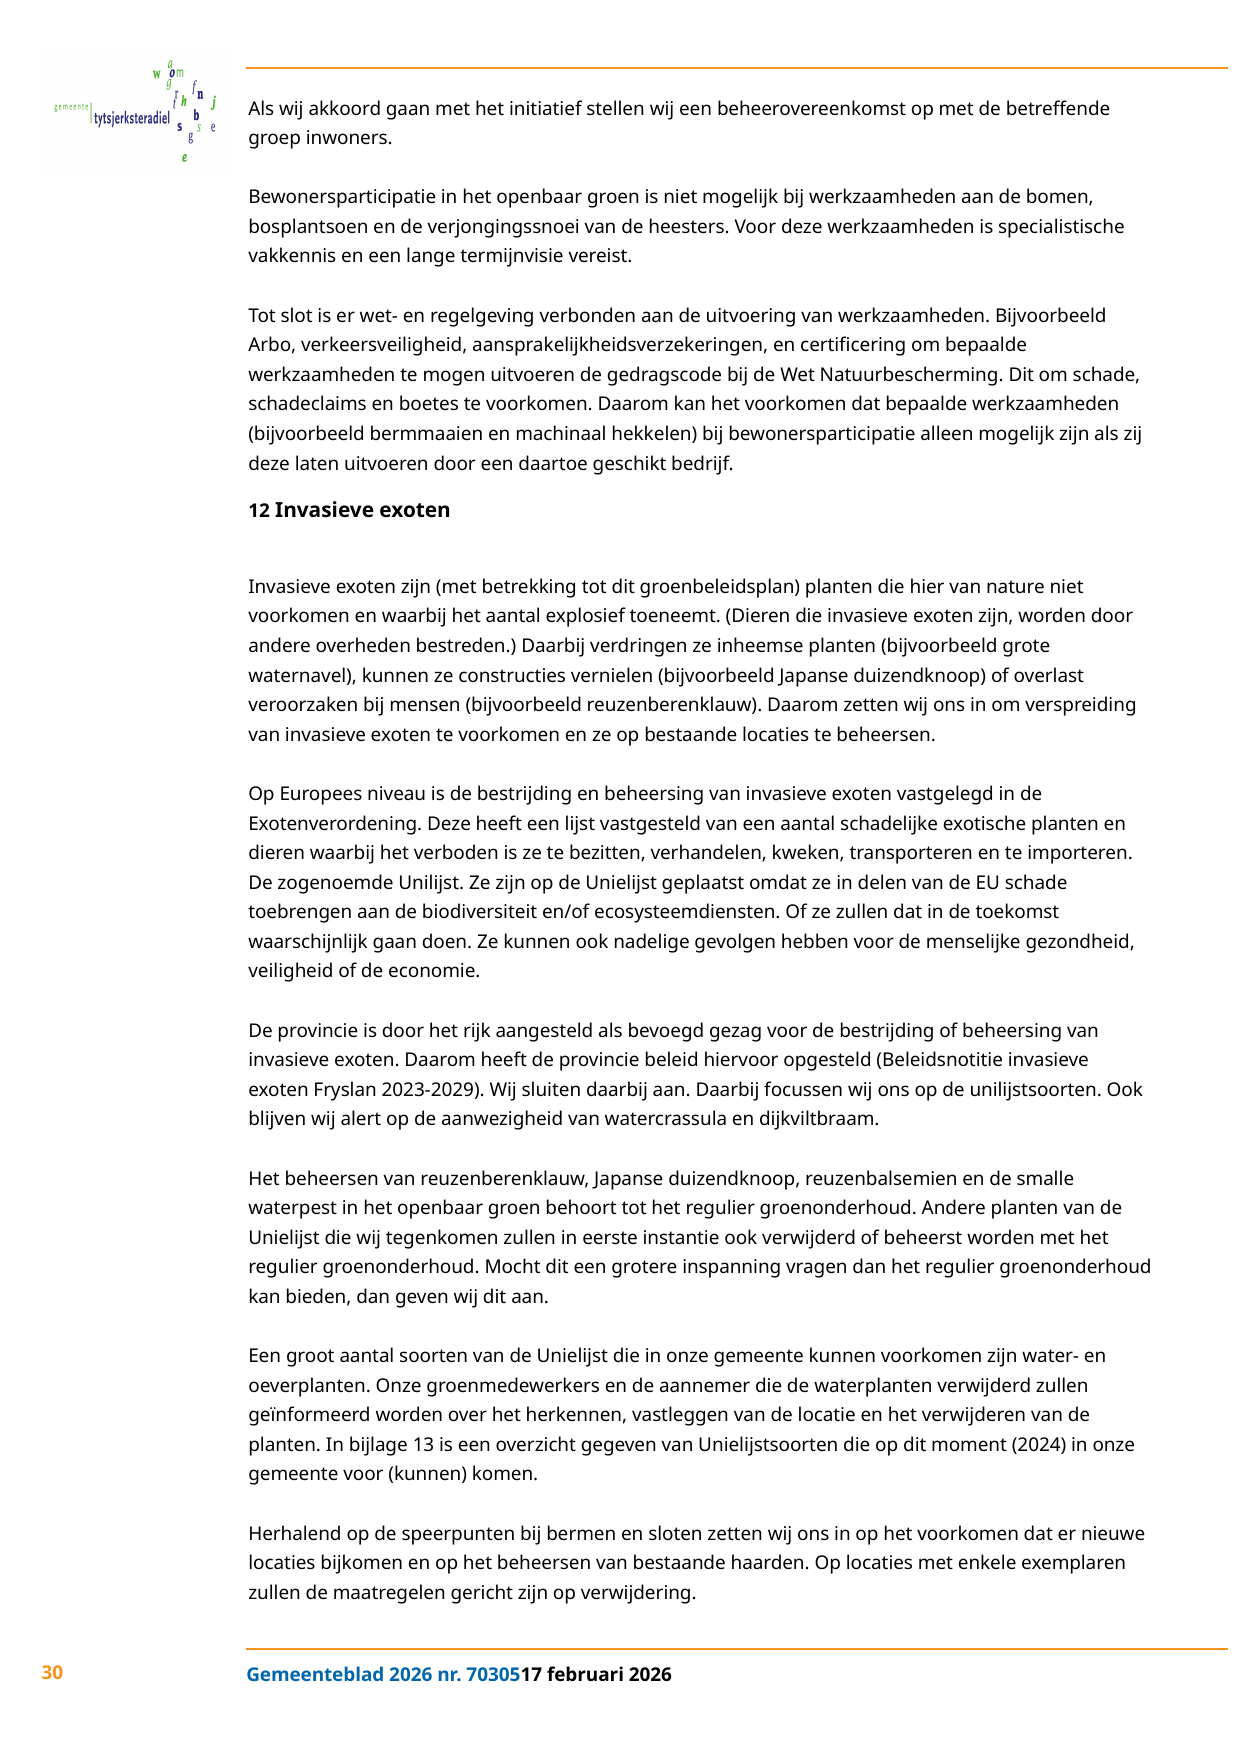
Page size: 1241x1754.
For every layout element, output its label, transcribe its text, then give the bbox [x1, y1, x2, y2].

text Als wij akkoord gaan met het initiatief stellen wij een beheerovereenkomst op met de betreffende groep inwoners. [248, 95, 1152, 150]
text Invasieve exoten zijn (met betrekking tot dit groenbeleidsplan) planten die hier van nature niet voorkomen en waarbij het aantal explosief toeneemt. (Dieren die invasieve exoten zijn, worden door andere overheden bestreden.) Daarbij verdringen ze inheemse planten (bijvoorbeeld grote waternavel), kunnen ze constructies vernielen (bijvoorbeeld Japanse duizendknoop) of overlast veroorzaken bij mensen (bijvoorbeeld reuzenberenklauw). Daarom zetten wij ons in om verspreiding van invasieve exoten te voorkomen en ze op bestaande locaties te beheersen. [248, 573, 1152, 747]
text Op Europees niveau is de bestrijding en beheersing van invasieve exoten vastgelegd in de Exotenverordening. Deze heeft een lijst vastgesteld van een aantal schadelijke exotische planten en dieren waarbij het verboden is ze te bezitten, verhandelen, kweken, transporteren en te importeren. De zogenoemde Unilijst. Ze zijn op de Unielijst geplaatst omdat ze in delen van de EU schade toebrengen aan de biodiversiteit en/of ecosysteemdiensten. Of ze zullen dat in de toekomst waarschijnlijk gaan doen. Ze kunnen ook nadelige gevolgen hebben voor de menselijke gezondheid, veiligheid of de economie. [248, 780, 1152, 983]
text Het beheersen van reuzenberenklauw, Japanse duizendknoop, reuzenbalsemien en de smalle waterpest in het openbaar groen behoort tot het regulier groenonderhoud. Andere planten van de Unielijst die wij tegenkomen zullen in eerste instantie ook verwijderd of beheerst worden met het regulier groenonderhoud. Mocht dit een grotere inspanning vragen dan het regulier groenonderhoud kan bieden, dan geven wij dit aan. [248, 1165, 1152, 1309]
picture [41, 47, 231, 172]
text Herhalend op de speerpunten bij bermen en sloten zetten wij ons in op het voorkomen dat er nieuwe locaties bijkomen en op het beheersen van bestaande haarden. Op locaties met enkele exemplaren zullen de maatregelen gericht zijn op verwijdering. [248, 1520, 1152, 1605]
text De provincie is door het rijk aangesteld als bevoegd gezag voor de bestrijding of beheersing van invasieve exoten. Daarom heeft de provincie beleid hiervoor opgesteld (Beleidsnotitie invasieve exoten Fryslan 2023-2029). Wij sluiten daarbij aan. Daarbij focussen wij ons op de unilijstsoorten. Ook blijven wij alert op de aanwezigheid van watercrassula en dijkviltbraam. [248, 1017, 1152, 1131]
text Een groot aantal soorten van de Unielijst die in onze gemeente kunnen voorkomen zijn water- en oeverplanten. Onze groenmedewerkers en de aannemer die de waterplanten verwijderd zullen geïnformeerd worden over het herkennen, vastleggen van de locatie en het verwijderen van de planten. In bijlage 13 is een overzicht gegeven van Unielijstsoorten die op dit moment (2024) in onze gemeente voor (kunnen) komen. [248, 1342, 1152, 1486]
text Bewonersparticipatie in het openbaar groen is niet mogelijk bij werkzaamheden aan de bomen, bosplantsoen en de verjongingssnoei van de heesters. Voor deze werkzaamheden is specialistische vakkennis en een lange termijnvisie vereist. [248, 183, 1152, 268]
text 12 Invasieve exoten [248, 495, 1152, 524]
text Tot slot is er wet- en regelgeving verbonden aan de uitvoering van werkzaamheden. Bijvoorbeeld Arbo, verkeersveiligheid, aansprakelijkheidsverzekeringen, en certificering om bepaalde werkzaamheden te mogen uitvoeren de gedragscode bij de Wet Natuurbescherming. Dit om schade, schadeclaims en boetes te voorkomen. Daarom kan het voorkomen dat bepaalde werkzaamheden (bijvoorbeeld bermmaaien en machinaal hekkelen) bij bewonersparticipatie alleen mogelijk zijn als zij deze laten uitvoeren door een daartoe geschikt bedrijf. [248, 302, 1152, 476]
